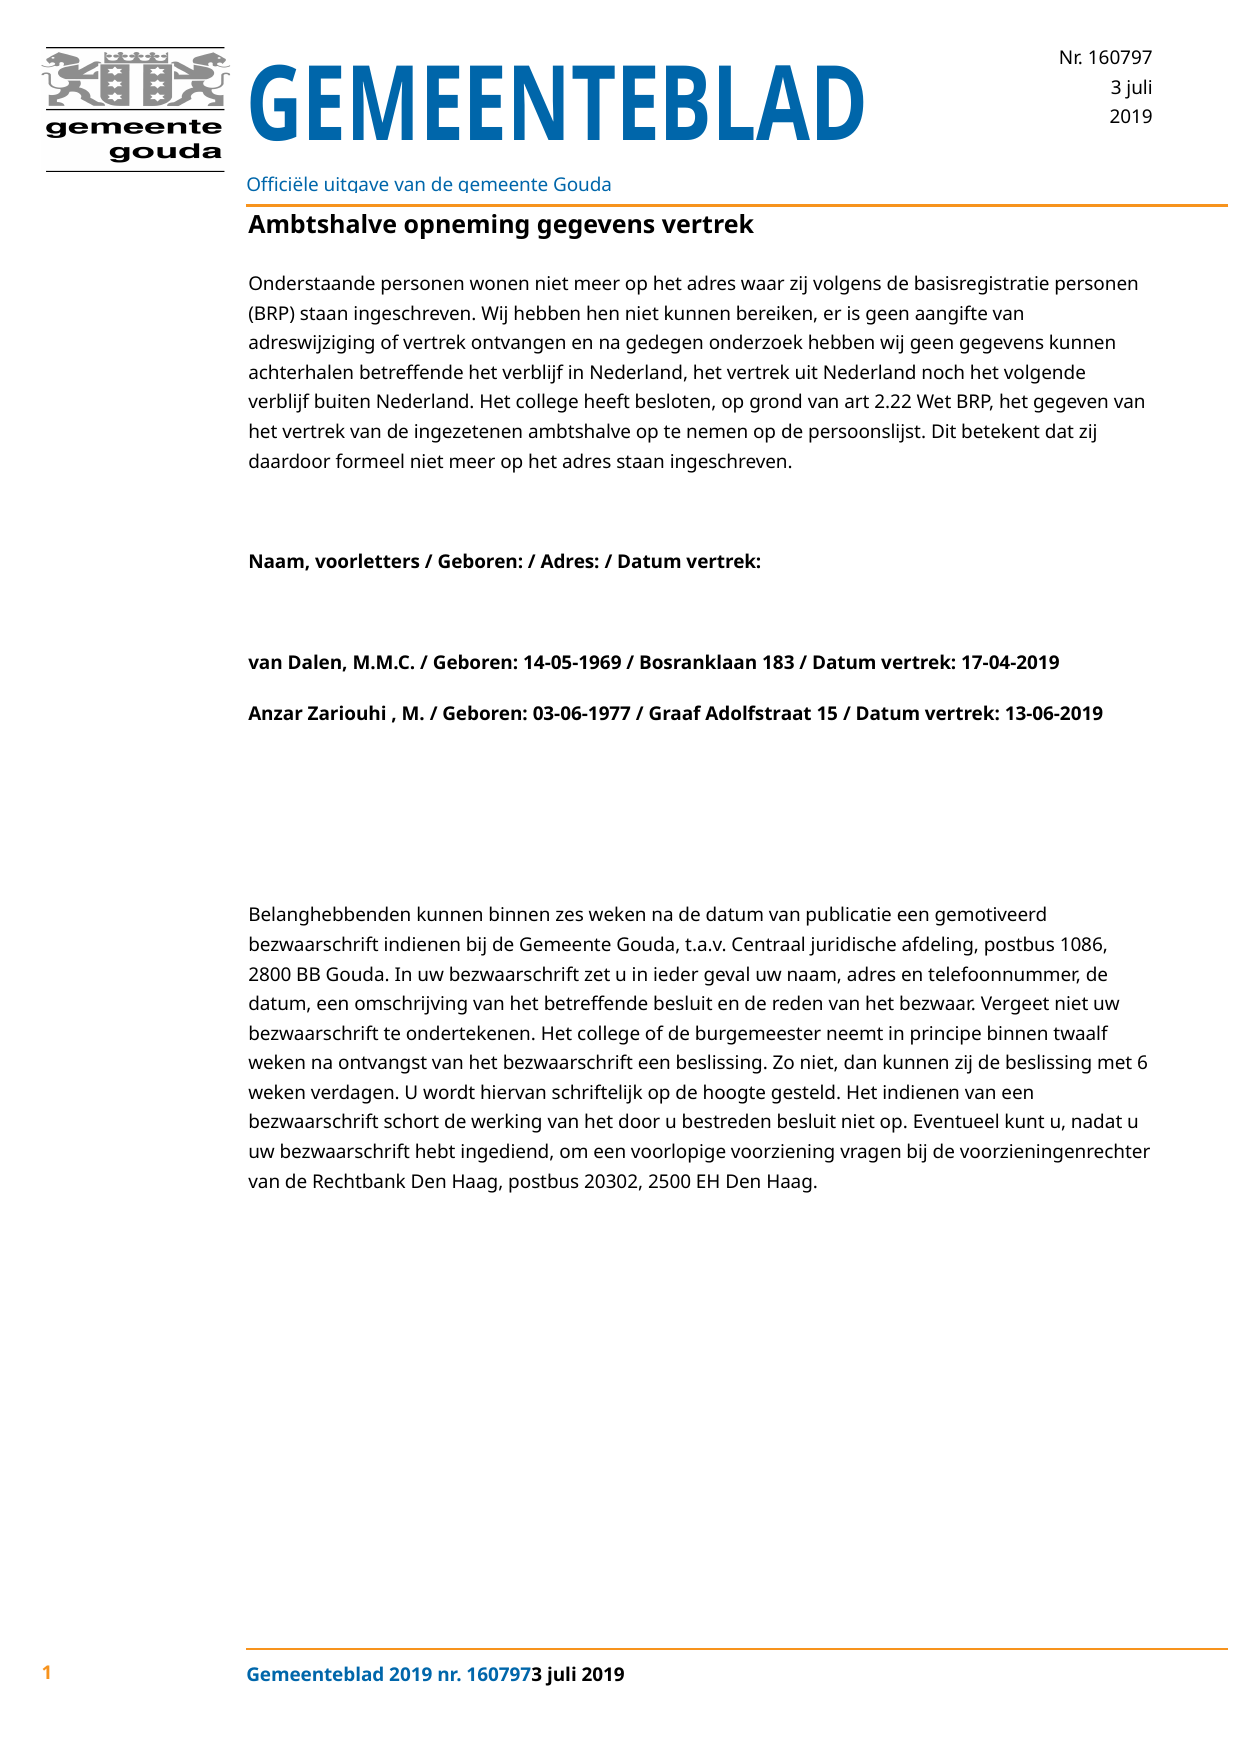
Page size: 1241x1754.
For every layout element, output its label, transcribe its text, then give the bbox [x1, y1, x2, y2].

text Onderstaande personen wonen niet meer op het adres waar zij volgens de basisregistratie personen (BRP) staan ingeschreven. Wij hebben hen niet kunnen bereiken, er is geen aangifte van adreswijziging of vertrek ontvangen en na gedegen onderzoek hebben wij geen gegevens kunnen achterhalen betreffende het verblijf in Nederland, het vertrek uit Nederland noch het volgende verblijf buiten Nederland. Het college heeft besloten, op grond van art 2.22 Wet BRP, het gegeven van het vertrek van de ingezetenen ambtshalve op te nemen op de persoonslijst. Dit betekent dat zij daardoor formeel niet meer op het adres staan ingeschreven. [248, 270, 1152, 473]
text van Dalen, M.M.C. / Geboren: 14-05-1969 / Bosranklaan 183 / Datum vertrek: 17-04-2019 [248, 649, 1152, 675]
text Anzar Zariouhi , M. / Geboren: 03-06-1977 / Graaf Adolfstraat 15 / Datum vertrek: 13-06-2019 [248, 700, 1152, 726]
picture [41, 47, 231, 172]
text Naam, voorletters / Geboren: / Adres: / Datum vertrek: [248, 549, 1152, 574]
text Ambtshalve opneming gegevens vertrek [248, 207, 1152, 241]
text Belanghebbenden kunnen binnen zes weken na de datum van publicatie een gemotiveerd bezwaarschrift indienen bij de Gemeente Gouda, t.a.v. Centraal juridische afdeling, postbus 1086, 2800 BB Gouda. In uw bezwaarschrift zet u in ieder geval uw naam, adres en telefoonnummer, de datum, een omschrijving van het betreffende besluit en de reden van het bezwaar. Vergeet niet uw bezwaarschrift te ondertekenen. Het college of de burgemeester neemt in principe binnen twaalf weken na ontvangst van het bezwaarschrift een beslissing. Zo niet, dan kunnen zij de beslissing met 6 weken verdagen. U wordt hiervan schriftelijk op de hoogte gesteld. Het indienen van een bezwaarschrift schort de werking van het door u bestreden besluit niet op. Eventueel kunt u, nadat u uw bezwaarschrift hebt ingediend, om een voorlopige voorziening vragen bij de voorzieningenrechter van de Rechtbank Den Haag, postbus 20302, 2500 EH Den Haag. [248, 902, 1152, 1193]
